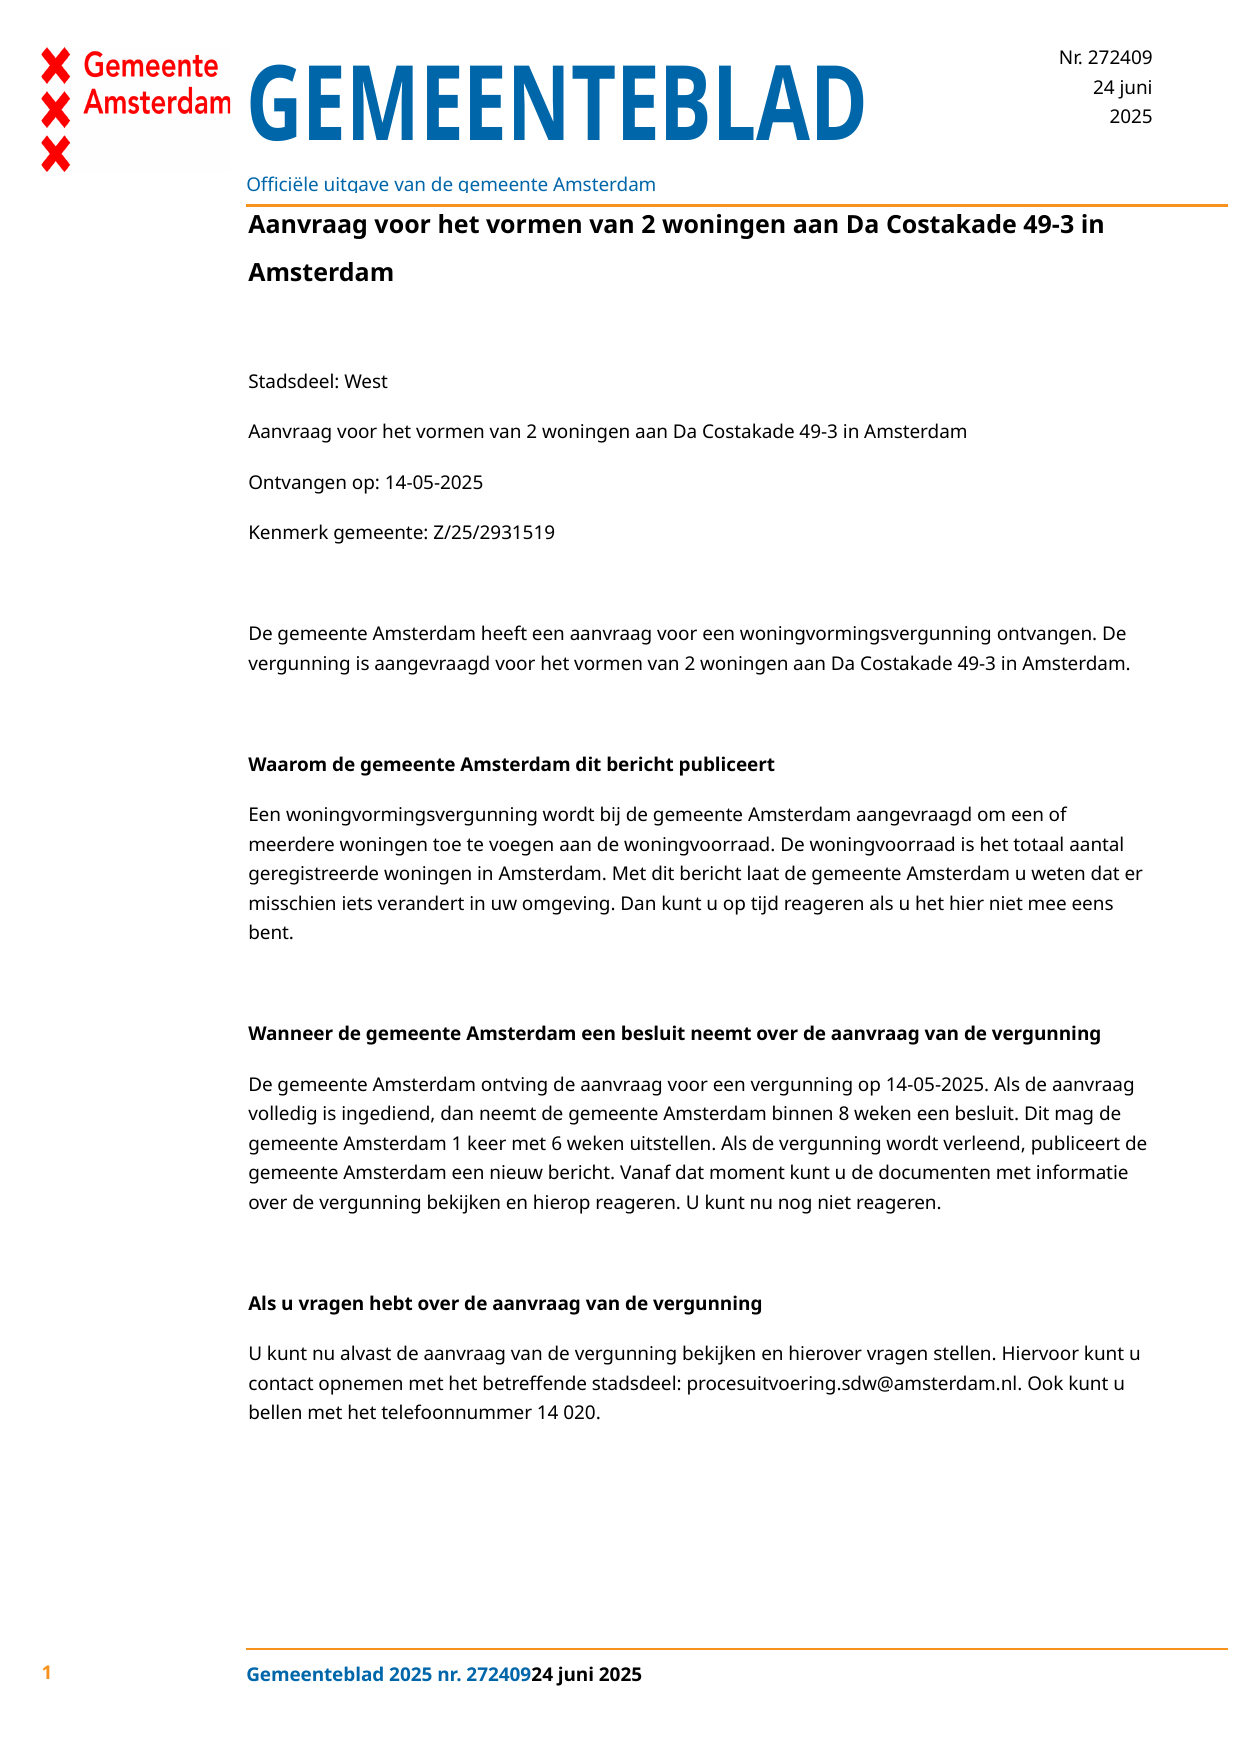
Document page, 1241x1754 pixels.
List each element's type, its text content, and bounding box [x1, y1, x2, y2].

text Wanneer de gemeente Amsterdam een besluit neemt over de aanvraag van de vergunning [248, 1020, 1152, 1046]
text Als u vragen hebt over de aanvraag van de vergunning [248, 1290, 1152, 1316]
text Stadsdeel: West [248, 368, 1152, 394]
text Een woningvormingsvergunning wordt bij de gemeente Amsterdam aangevraagd om een of meerdere woningen toe te voegen aan de woningvoorraad. De woningvoorraad is het totaal aantal geregistreerde woningen in Amsterdam. Met dit bericht laat de gemeente Amsterdam u weten dat er misschien iets verandert in uw omgeving. Dan kunt u op tijd reageren als u het hier niet mee eens bent. [248, 801, 1152, 945]
text Aanvraag voor het vormen van 2 woningen aan Da Costakade 49-3 in Amsterdam [248, 207, 1152, 288]
text U kunt nu alvast de aanvraag van de vergunning bekijken en hierover vragen stellen. Hiervoor kunt u contact opnemen met het betreffende stadsdeel: procesuitvoering.sdw@amsterdam.nl. Ook kunt u bellen met het telefoonnummer 14 020. [248, 1340, 1152, 1425]
text Waarom de gemeente Amsterdam dit bericht publiceert [248, 751, 1152, 777]
text Kenmerk gemeente: Z/25/2931519 [248, 519, 1152, 545]
text De gemeente Amsterdam heeft een aanvraag voor een woningvormingsvergunning ontvangen. De vergunning is aangevraagd voor het vormen van 2 woningen aan Da Costakade 49-3 in Amsterdam. [248, 620, 1152, 676]
text De gemeente Amsterdam ontving de aanvraag voor een vergunning op 14-05-2025. Als de aanvraag volledig is ingediend, dan neemt de gemeente Amsterdam binnen 8 weken een besluit. Dit mag de gemeente Amsterdam 1 keer met 6 weken uitstellen. Als de vergunning wordt verleend, publiceert de gemeente Amsterdam een nieuw bericht. Vanaf dat moment kunt u de documenten met informatie over de vergunning bekijken en hierop reageren. U kunt nu nog niet reageren. [248, 1071, 1152, 1215]
text Aanvraag voor het vormen van 2 woningen aan Da Costakade 49-3 in Amsterdam [248, 419, 1152, 444]
text Ontvangen op: 14-05-2025 [248, 469, 1152, 495]
picture [41, 47, 231, 172]
